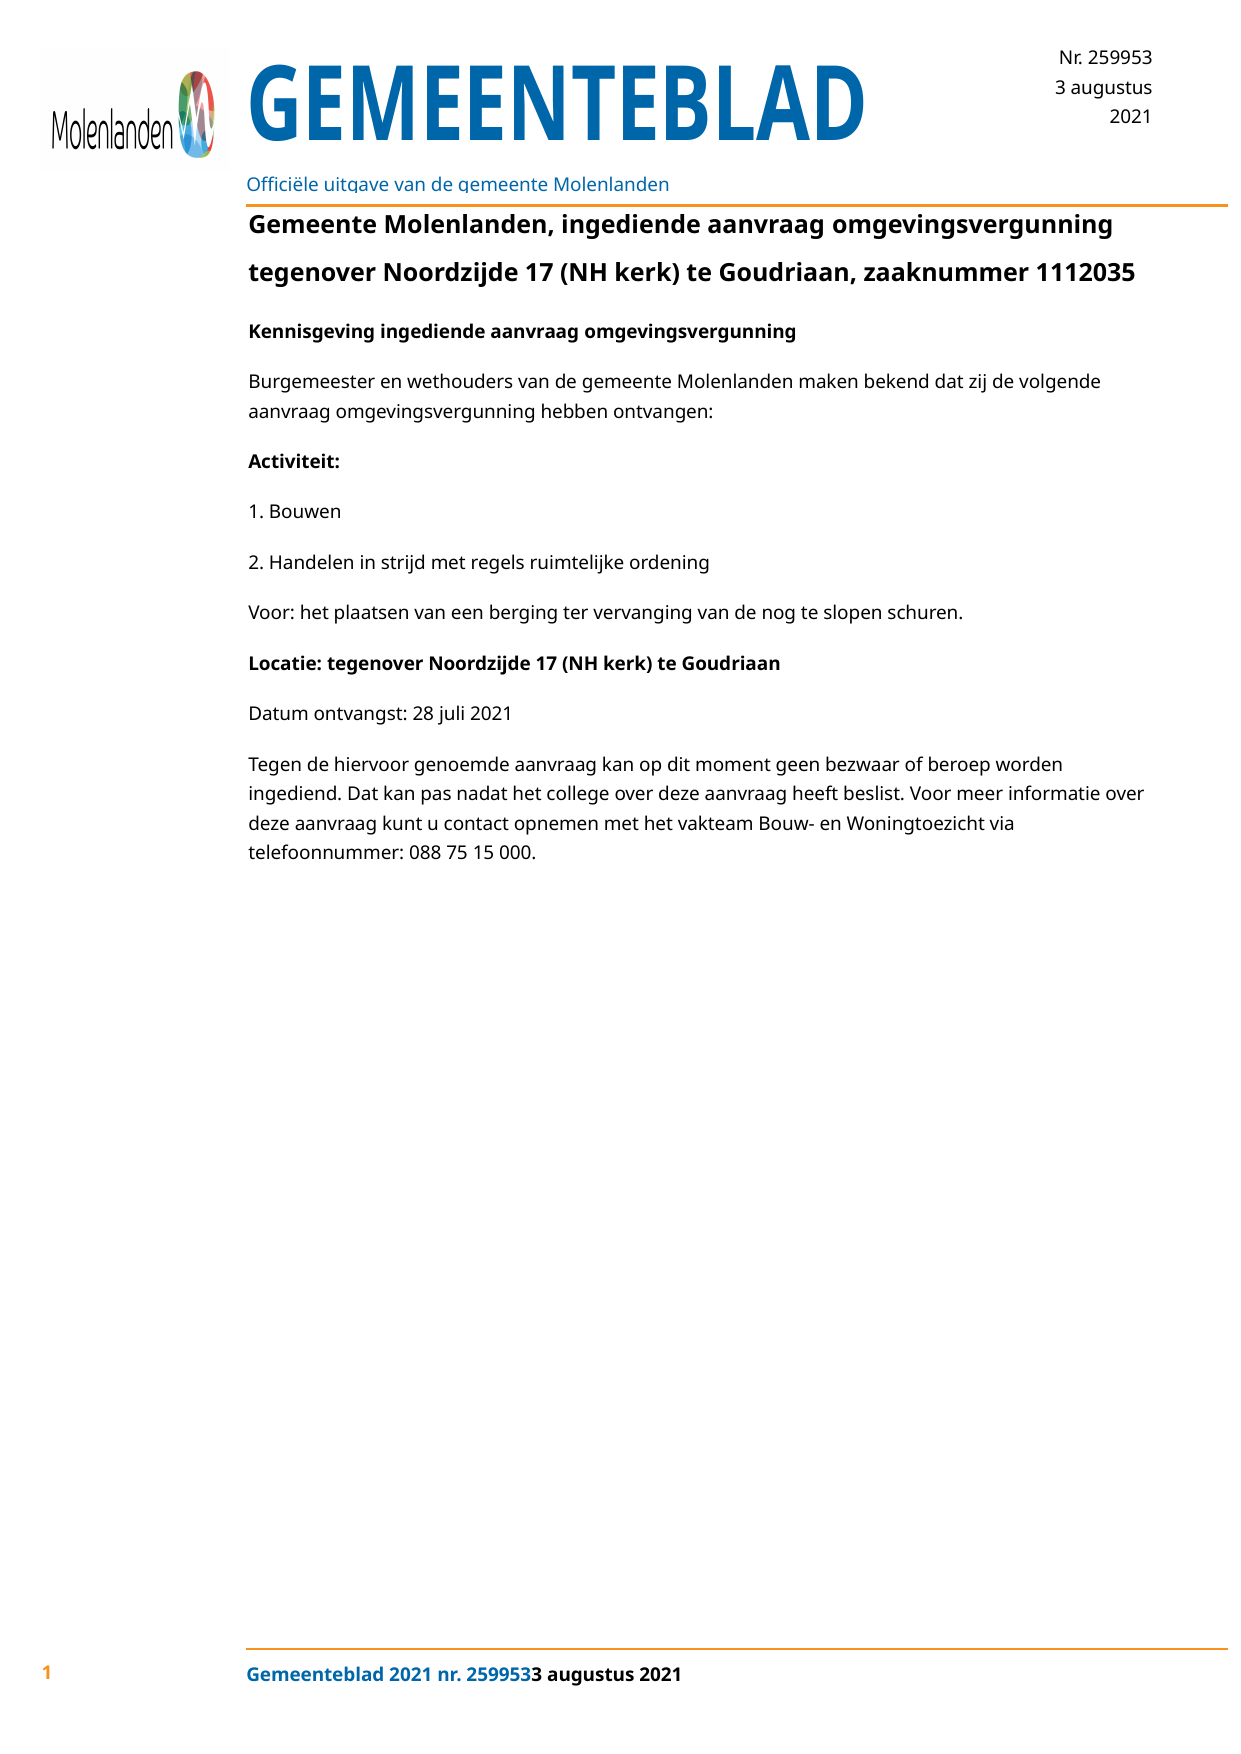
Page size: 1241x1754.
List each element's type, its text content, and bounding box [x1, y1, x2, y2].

picture [41, 47, 231, 172]
text Gemeente Molenlanden, ingediende aanvraag omgevingsvergunning tegenover Noordzijde 17 (NH kerk) te Goudriaan, zaaknummer 1112035 [248, 207, 1152, 288]
text Voor: het plaatsen van een berging ter vervanging van de nog te slopen schuren. [248, 599, 1152, 625]
text Activiteit: [248, 448, 1152, 474]
text Tegen de hiervoor genoemde aanvraag kan op dit moment geen bezwaar of beroep worden ingediend. Dat kan pas nadat het college over deze aanvraag heeft beslist. Voor meer informatie over deze aanvraag kunt u contact opnemen met het vakteam Bouw- en Woningtoezicht via telefoonnummer: 088 75 15 000. [248, 751, 1152, 865]
text Locatie: tegenover Noordzijde 17 (NH kerk) te Goudriaan [248, 650, 1152, 676]
text Burgemeester en wethouders van de gemeente Molenlanden maken bekend dat zij de volgende aanvraag omgevingsvergunning hebben ontvangen: [248, 368, 1152, 424]
text 2. Handelen in strijd met regels ruimtelijke ordening [248, 549, 1152, 575]
text Datum ontvangst: 28 juli 2021 [248, 700, 1152, 726]
text 1. Bouwen [248, 499, 1152, 524]
text Kennisgeving ingediende aanvraag omgevingsvergunning [248, 318, 1152, 344]
